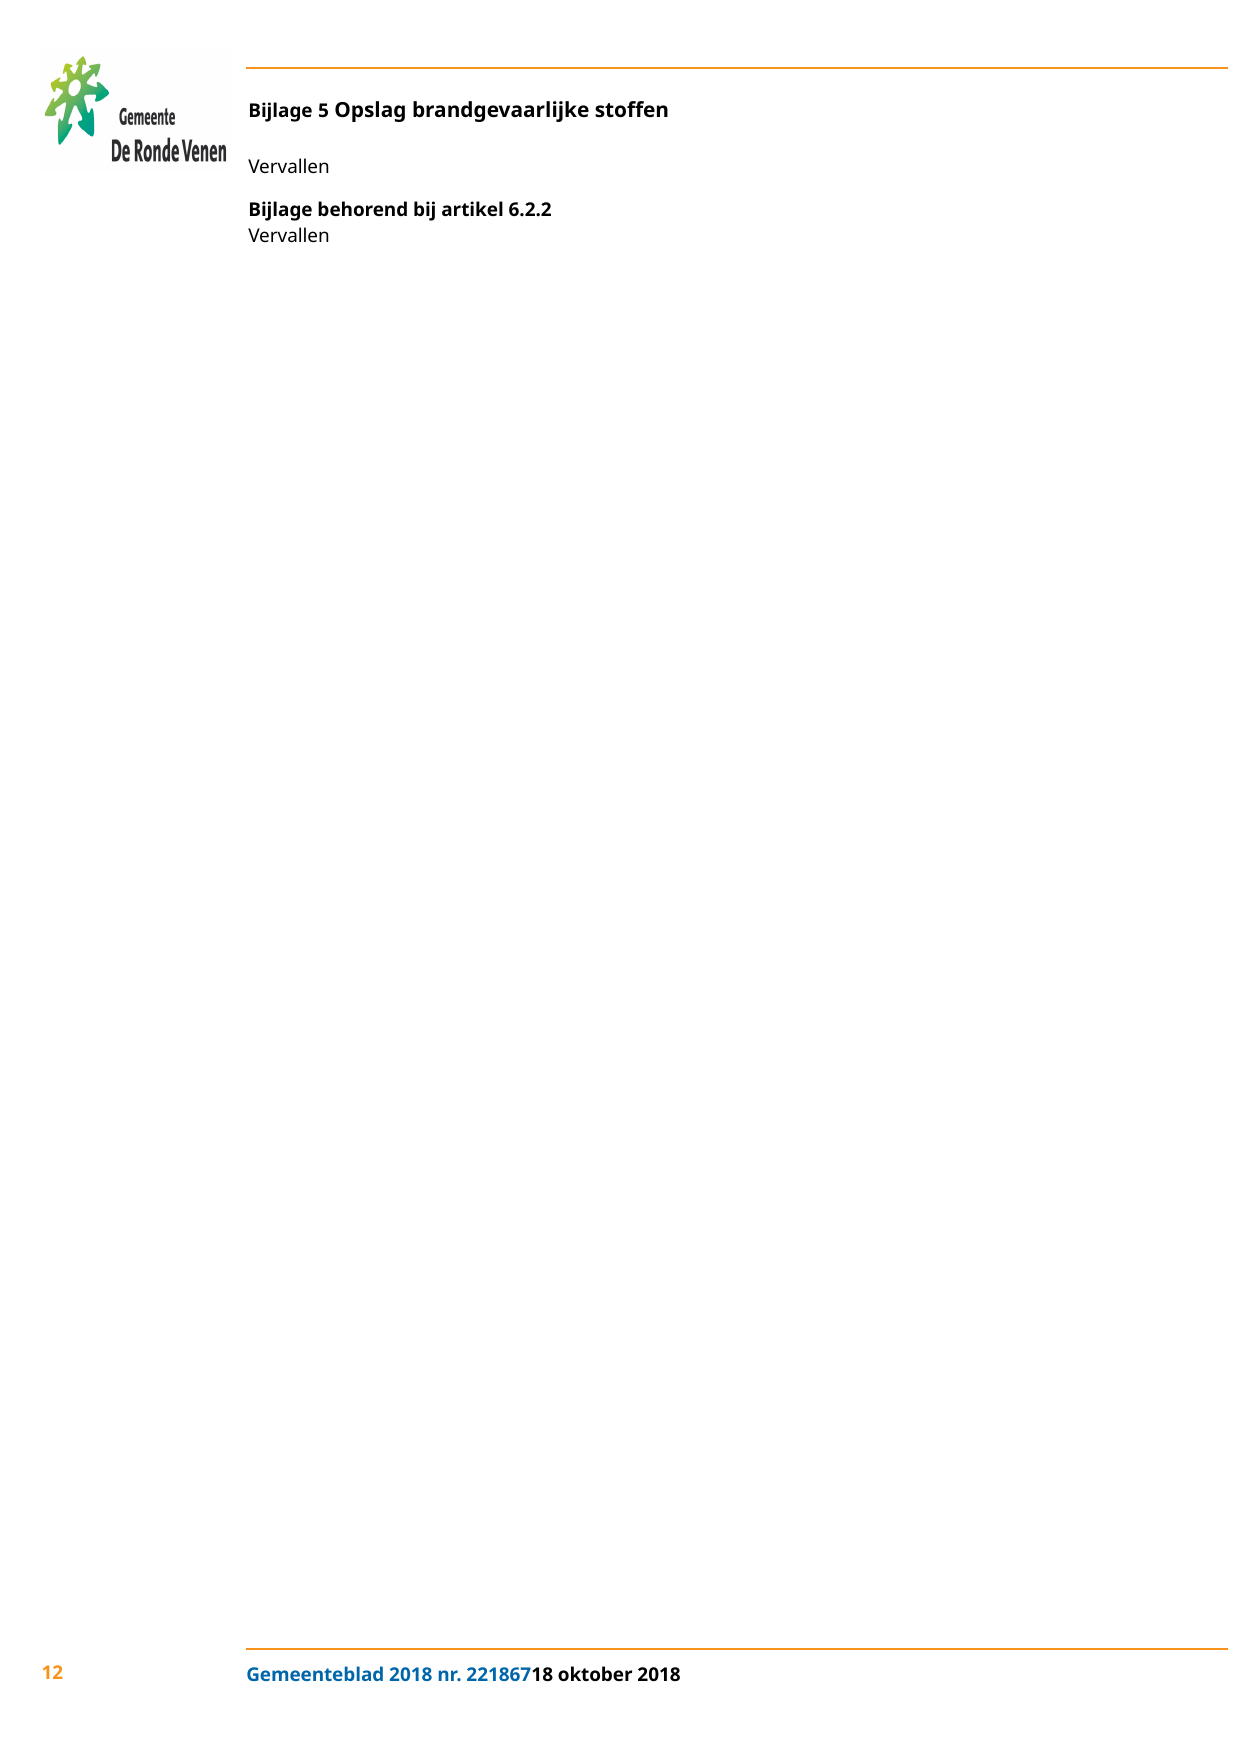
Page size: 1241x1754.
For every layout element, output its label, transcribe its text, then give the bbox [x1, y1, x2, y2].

text Vervallen [248, 222, 1152, 247]
text Vervallen [248, 153, 1152, 179]
text Bijlage behorend bij artikel 6.2.2 [248, 196, 1152, 222]
text Bijlage 5 Opslag brandgevaarlijke stoffen [248, 95, 1152, 123]
picture [41, 47, 231, 172]
